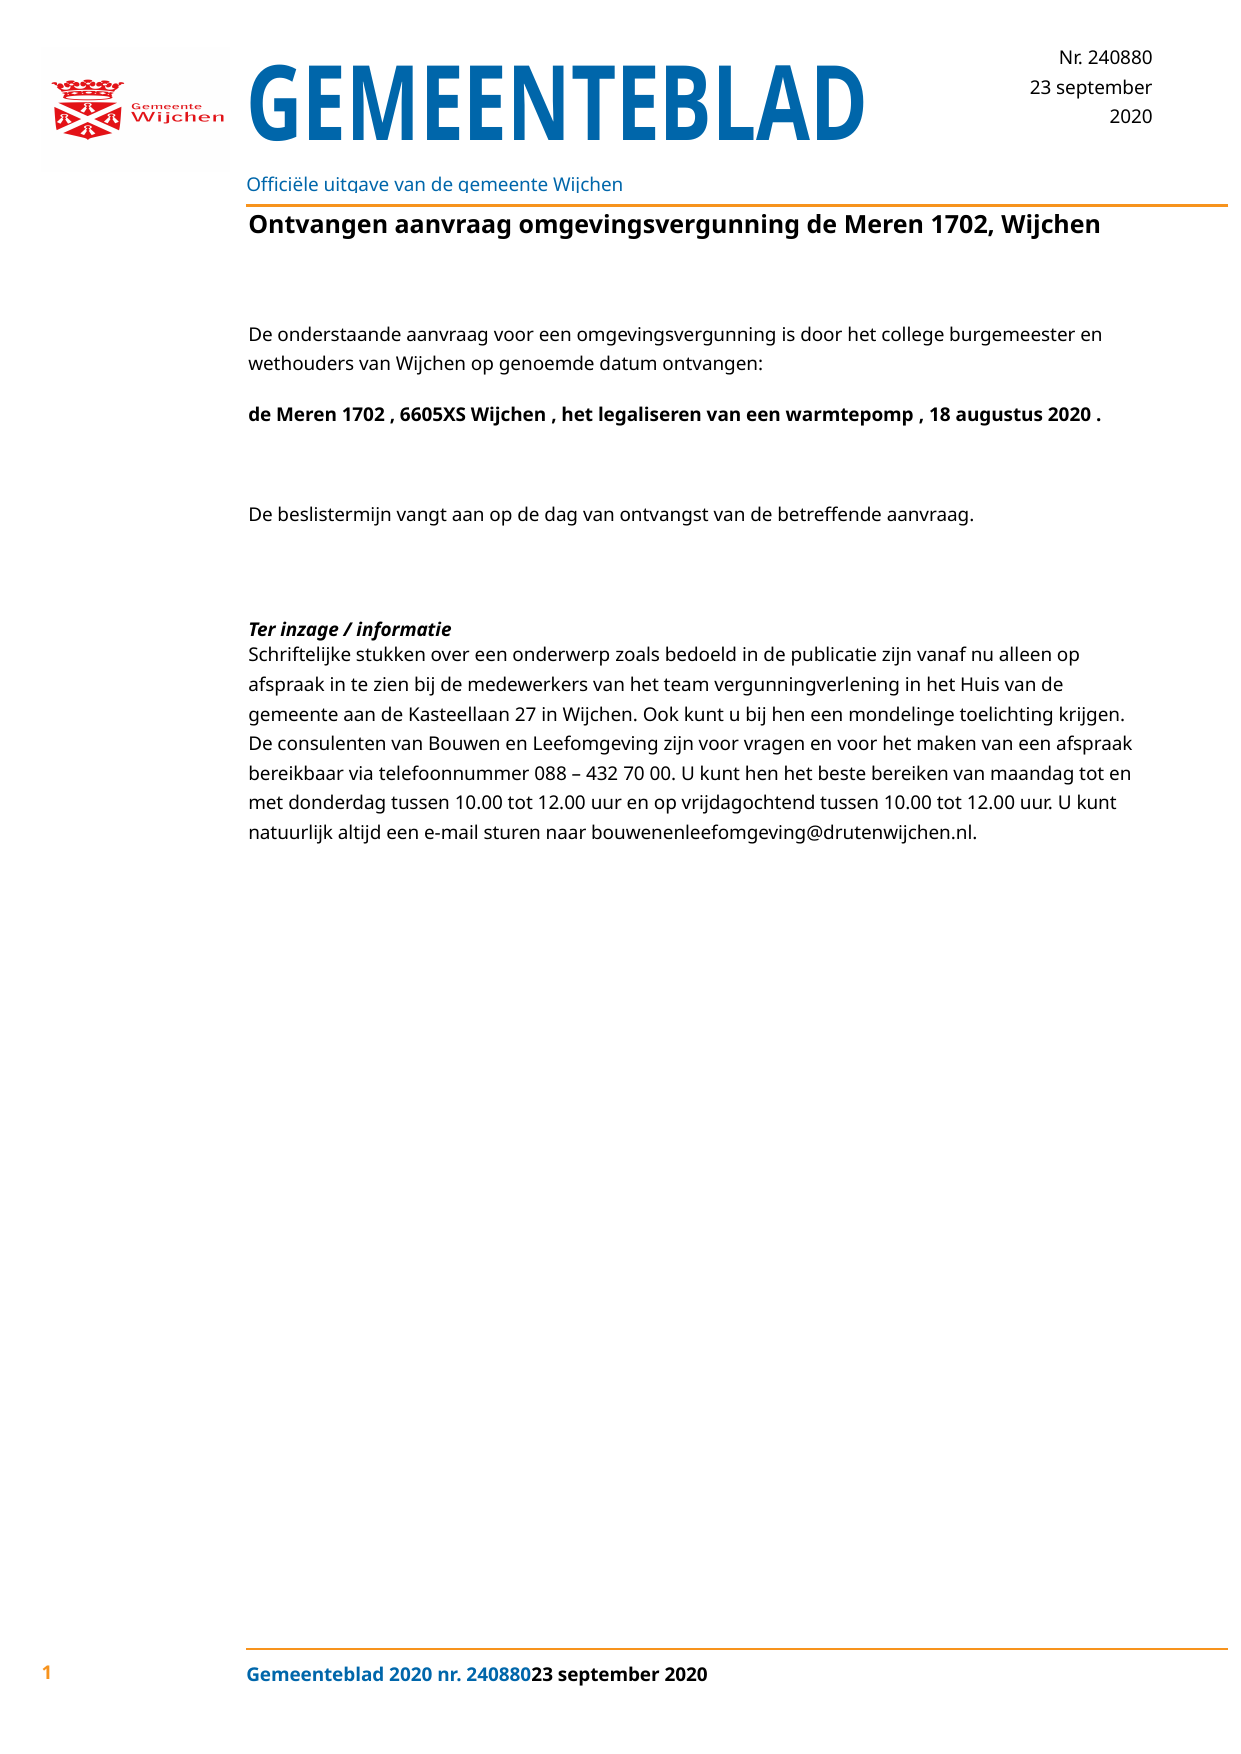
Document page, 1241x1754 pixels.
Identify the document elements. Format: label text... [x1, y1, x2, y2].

text De onderstaande aanvraag voor een omgevingsvergunning is door het college burgemeester en wethouders van Wijchen op genoemde datum ontvangen: [248, 321, 1152, 376]
text de Meren 1702 , 6605XS Wijchen , het legaliseren van een warmtepomp , 18 augustus 2020 . [248, 401, 1152, 426]
text De beslistermijn vangt aan op de dag van ontvangst van de betreffende aanvraag. [248, 502, 1152, 527]
text Ter inzage / informatie [248, 616, 1152, 642]
text Ontvangen aanvraag omgevingsvergunning de Meren 1702, Wijchen [248, 207, 1152, 241]
text Schriftelijke stukken over een onderwerp zoals bedoeld in de publicatie zijn vanaf nu alleen op afspraak in te zien bij de medewerkers van het team vergunningverlening in het Huis van de gemeente aan de Kasteellaan 27 in Wijchen. Ook kunt u bij hen een mondelinge toelichting krijgen. De consulenten van Bouwen en Leefomgeving zijn voor vragen en voor het maken van een afspraak bereikbaar via telefoonnummer 088 – 432 70 00. U kunt hen het beste bereiken van maandag tot en met donderdag tussen 10.00 tot 12.00 uur en op vrijdagochtend tussen 10.00 tot 12.00 uur. U kunt natuurlijk altijd een e-mail sturen naar bouwenenleefomgeving@drutenwijchen.nl. [248, 642, 1152, 845]
picture [41, 47, 231, 172]
